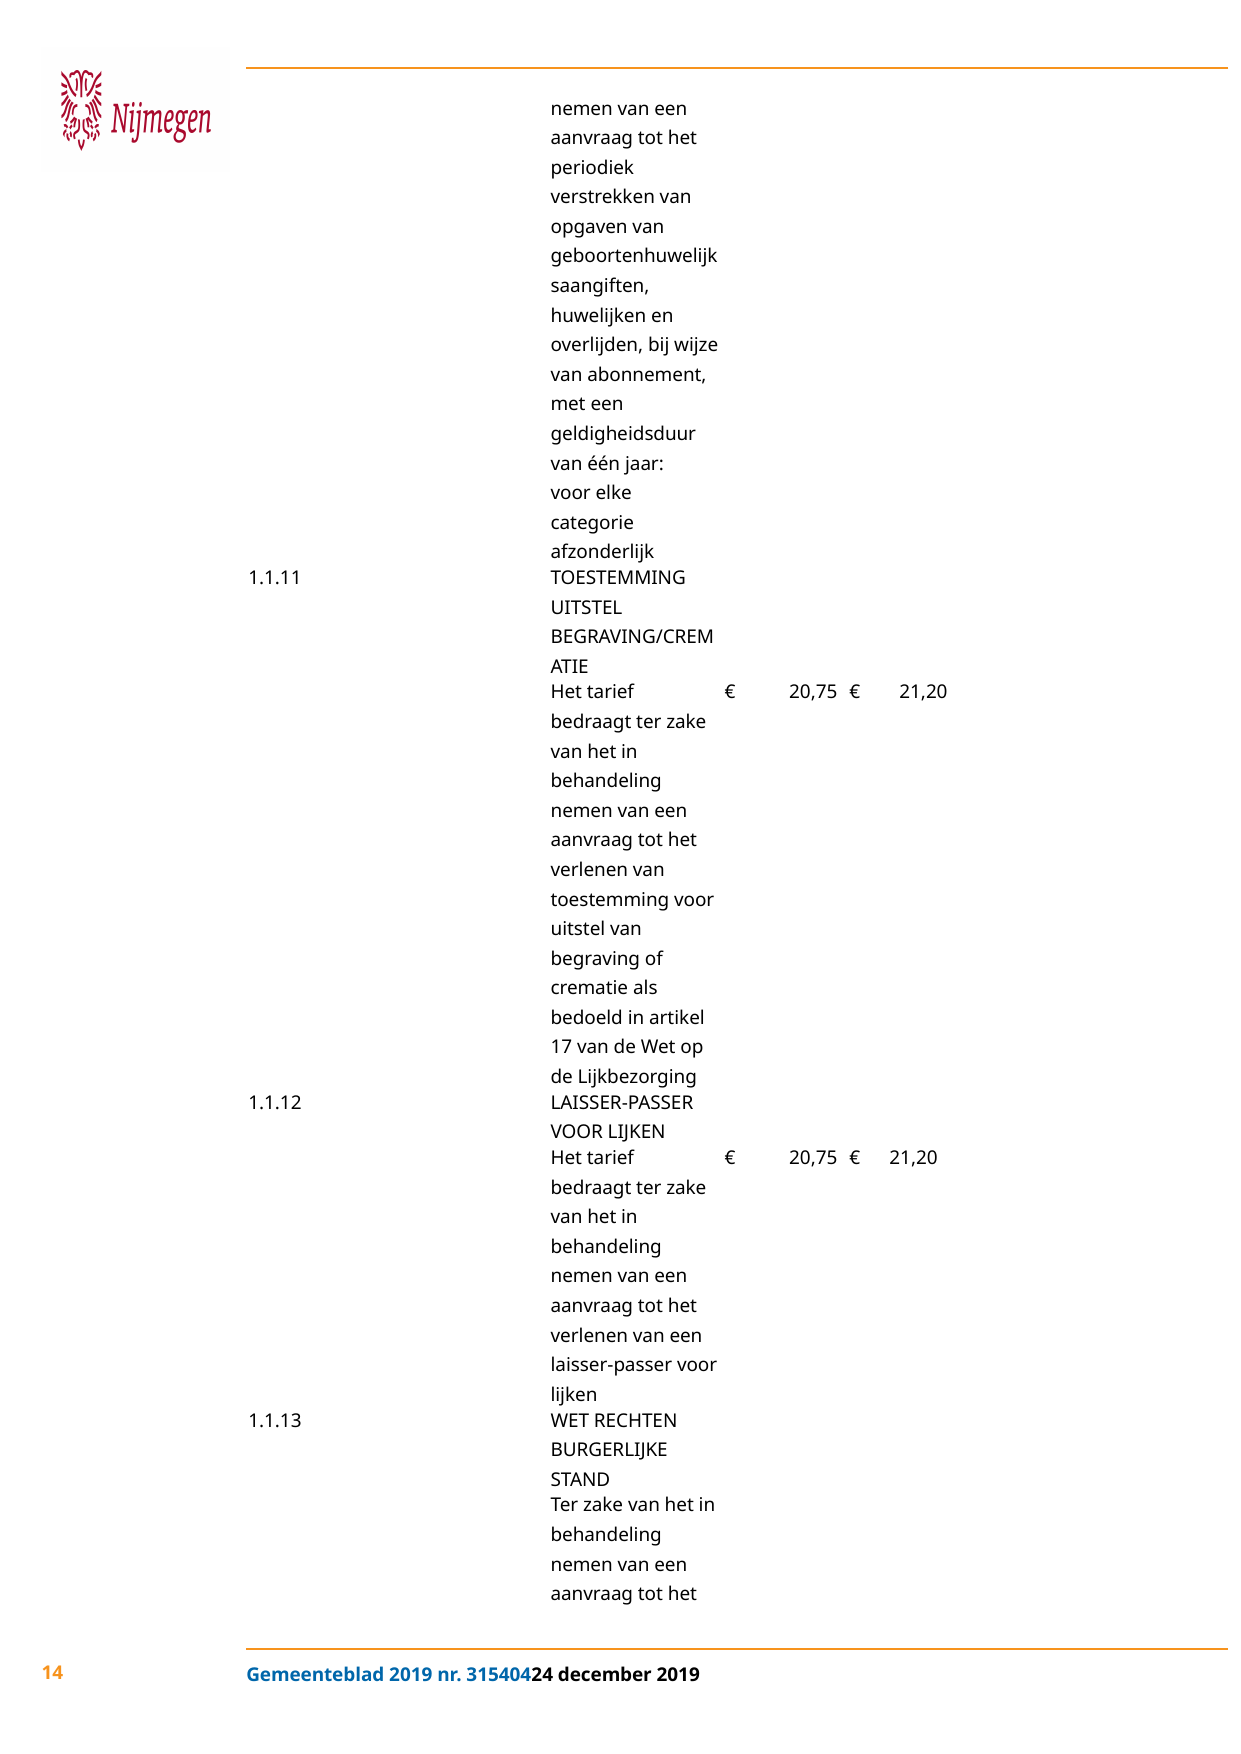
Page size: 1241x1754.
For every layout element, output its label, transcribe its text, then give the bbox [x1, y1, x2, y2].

table_cell [849, 1089, 1022, 1144]
table_cell [378, 1407, 464, 1492]
table_cell Het tarief bedraagt ter zake van het in behandeling nemen van een aanvraag tot het verlenen van toestemming voor uitstel van begraving of crematie als bedoeld in artikel 17 van de Wet op de Lijkbezorging [550, 679, 719, 1089]
table_cell [849, 95, 1022, 564]
table_cell 1.1.13 [248, 1407, 378, 1492]
table_cell [464, 1407, 550, 1492]
table_cell [849, 1407, 1022, 1492]
table_cell Ter zake van het in behandeling nemen van een aanvraag tot het [550, 1492, 719, 1606]
table_cell [464, 679, 550, 1089]
table_cell Het tarief bedraagt ter zake van het in behandeling nemen van een aanvraag tot het verlenen van een laisser-passer voor lijken [550, 1144, 719, 1407]
table_cell TOESTEMMING UITSTEL BEGRAVING/CREMATIE [550, 564, 719, 679]
picture [41, 47, 231, 172]
table_cell [464, 1492, 550, 1606]
table_cell WET RECHTEN BURGERLIJKE STAND [550, 1407, 719, 1492]
table_cell € 20,75 [719, 679, 849, 1089]
table_cell € 20,75 [719, 1144, 849, 1407]
table_cell LAISSER-PASSER VOOR LIJKEN [550, 1089, 719, 1144]
table_cell [248, 1492, 378, 1606]
table_cell [849, 564, 1022, 679]
table_cell [719, 1492, 849, 1606]
table_cell [248, 1144, 378, 1407]
table_cell € 21,20 [849, 679, 1022, 1089]
table_cell [378, 679, 464, 1089]
table_cell [248, 95, 378, 564]
table_cell [719, 1407, 849, 1492]
table_cell [464, 1144, 550, 1407]
table_cell [378, 1089, 464, 1144]
table_cell [248, 679, 378, 1089]
table_cell [719, 564, 849, 679]
table_cell nemen van een aanvraag tot het periodiek verstrekken van opgaven van geboortenhuwelijksaangiften, huwelijken en overlijden, bij wijze van abonnement, met een geldigheidsduur van één jaar: voor elke categorie afzonderlijk [550, 95, 719, 564]
table_cell [849, 1492, 1022, 1606]
table_cell [464, 95, 550, 564]
table_cell [719, 1089, 849, 1144]
table_cell [464, 564, 550, 679]
table_cell [378, 1492, 464, 1606]
table_cell [378, 564, 464, 679]
table_cell [719, 95, 849, 564]
table_cell [378, 95, 464, 564]
table_cell 1.1.11 [248, 564, 378, 679]
table_cell [464, 1089, 550, 1144]
table_cell [378, 1144, 464, 1407]
table_cell € 21,20 [849, 1144, 1022, 1407]
table_cell 1.1.12 [248, 1089, 378, 1144]
